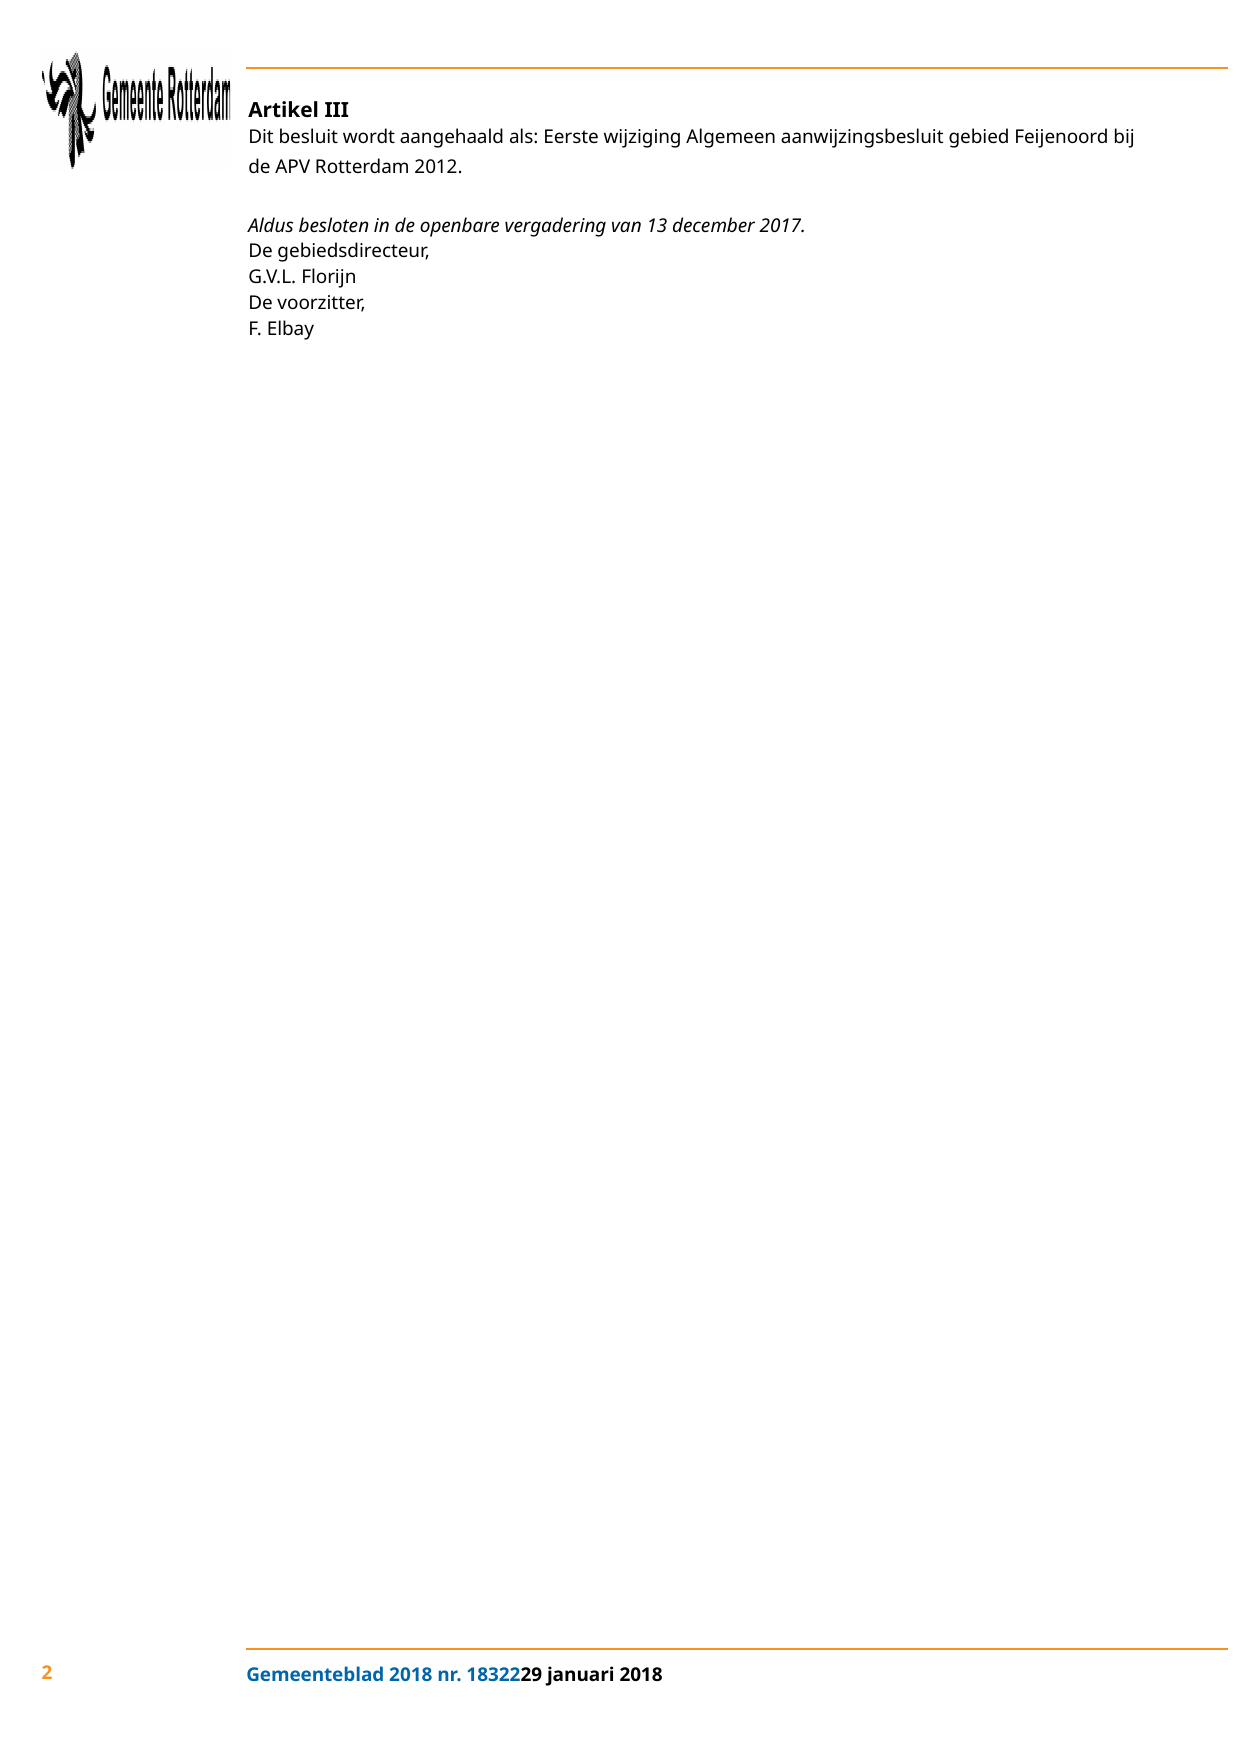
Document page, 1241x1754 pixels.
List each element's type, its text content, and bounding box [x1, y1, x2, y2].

picture [41, 47, 231, 172]
text Dit besluit wordt aangehaald als: Eerste wijziging Algemeen aanwijzingsbesluit gebied Feijenoord bij de APV Rotterdam 2012. [248, 123, 1152, 178]
text G.V.L. Florijn [248, 263, 1152, 289]
text De gebiedsdirecteur, [248, 238, 1152, 263]
text De voorzitter, [248, 289, 1152, 315]
text F. Elbay [248, 315, 1152, 341]
text Artikel III [248, 95, 1152, 123]
text Aldus besloten in de openbare vergadering van 13 december 2017. [248, 212, 1152, 238]
